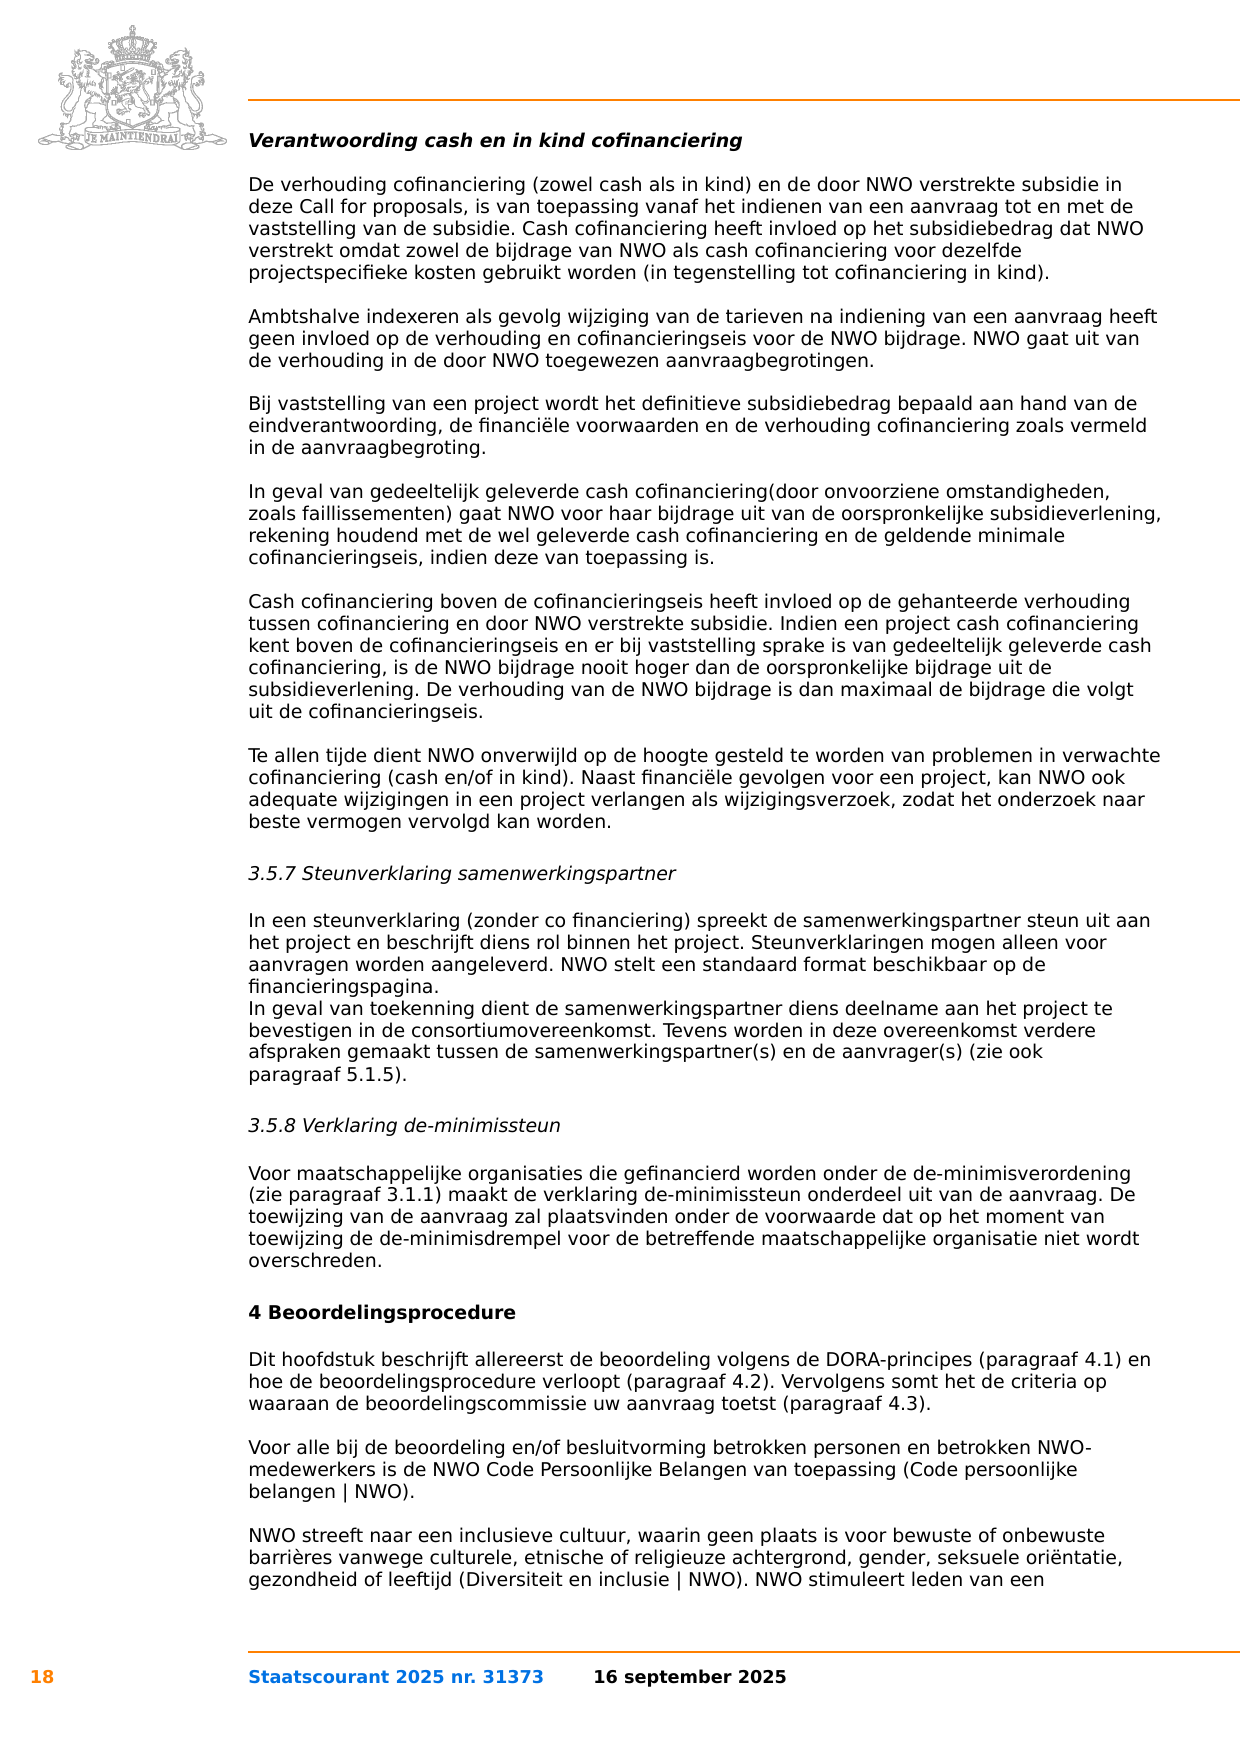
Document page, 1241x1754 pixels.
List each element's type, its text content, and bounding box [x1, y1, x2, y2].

text Te allen tijde dient NWO onverwijld op de hoogte gesteld te worden van problemen in verwachte cofinanciering (cash en/of in kind). Naast financiële gevolgen voor een project, kan NWO ook adequate wijzigingen in een project verlangen als wijzigingsverzoek, zodat het onderzoek naar beste vermogen vervolgd kan worden. [248, 745, 1163, 833]
subtitle 3.5.7 Steunverklaring samenwerkingspartner [248, 863, 1163, 884]
text In geval van toekenning dient de samenwerkingspartner diens deelname aan het project te bevestigen in de consortiumovereenkomst. Tevens worden in deze overeenkomst verdere afspraken gemaakt tussen de samenwerkingspartner(s) en de aanvrager(s) (zie ook paragraaf 5.1.5). [248, 997, 1163, 1085]
text NWO streeft naar een inclusieve cultuur, waarin geen plaats is voor bewuste of onbewuste barrières vanwege culturele, etnische of religieuze achtergrond, gender, seksuele oriëntatie, gezondheid of leeftijd (Diversiteit en inclusie | NWO). NWO stimuleert leden van een [248, 1525, 1163, 1591]
text Dit hoofdstuk beschrijft allereerst de beoordeling volgens de DORA-principes (paragraaf 4.1) en hoe de beoordelingsprocedure verloopt (paragraaf 4.2). Vervolgens somt het de criteria op waaraan de beoordelingscommissie uw aanvraag toetst (paragraaf 4.3). [248, 1349, 1163, 1415]
text Cash cofinanciering boven de cofinancieringseis heeft invloed op de gehanteerde verhouding tussen cofinanciering en door NWO verstrekte subsidie. Indien een project cash cofinanciering kent boven de cofinancieringseis en er bij vaststelling sprake is van gedeeltelijk geleverde cash cofinanciering, is de NWO bijdrage nooit hoger dan de oorspronkelijke bijdrage uit de subsidieverlening. De verhouding van de NWO bijdrage is dan maximaal de bijdrage die volgt uit de cofinancieringseis. [248, 591, 1163, 723]
text Bij vaststelling van een project wordt het definitieve subsidiebedrag bepaald aan hand van de eindverantwoording, de financiële voorwaarden en de verhouding cofinanciering zoals vermeld in de aanvraagbegroting. [248, 393, 1163, 459]
text In een steunverklaring (zonder co financiering) spreekt de samenwerkingspartner steun uit aan het project en beschrijft diens rol binnen het project. Steunverklaringen mogen alleen voor aanvragen worden aangeleverd. NWO stelt een standaard format beschikbaar op de financieringspagina. [248, 909, 1163, 997]
text Voor alle bij de beoordeling en/of besluitvorming betrokken personen en betrokken NWO-medewerkers is de NWO Code Persoonlijke Belangen van toepassing (Code persoonlijke belangen | NWO). [248, 1437, 1163, 1503]
picture [38, 25, 227, 150]
text De verhouding cofinanciering (zowel cash als in kind) en de door NWO verstrekte subsidie in deze Call for proposals, is van toepassing vanaf het indienen van een aanvraag tot en met de vaststelling van de subsidie. Cash cofinanciering heeft invloed op het subsidiebedrag dat NWO verstrekt omdat zowel de bijdrage van NWO als cash cofinanciering voor dezelfde projectspecifieke kosten gebruikt worden (in tegenstelling tot cofinanciering in kind). [248, 174, 1163, 284]
subtitle 3.5.8 Verklaring de-minimissteun [248, 1115, 1163, 1137]
subtitle Verantwoording cash en in kind cofinanciering [248, 130, 1163, 152]
text In geval van gedeeltelijk geleverde cash cofinanciering(door onvoorziene omstandigheden, zoals faillissementen) gaat NWO voor haar bijdrage uit van de oorspronkelijke subsidieverlening, rekening houdend met de wel geleverde cash cofinanciering en de geldende minimale cofinancieringseis, indien deze van toepassing is. [248, 481, 1163, 569]
text Voor maatschappelijke organisaties die gefinancierd worden onder de de-minimisverordening (zie paragraaf 3.1.1) maakt de verklaring de-minimissteun onderdeel uit van de aanvraag. De toewijzing van de aanvraag zal plaatsvinden onder de voorwaarde dat op het moment van toewijzing de de-minimisdrempel voor de betreffende maatschappelijke organisatie niet wordt overschreden. [248, 1162, 1163, 1272]
text Ambtshalve indexeren als gevolg wijziging van de tarieven na indiening van een aanvraag heeft geen invloed op de verhouding en cofinancieringseis voor de NWO bijdrage. NWO gaat uit van de verhouding in de door NWO toegewezen aanvraagbegrotingen. [248, 306, 1163, 371]
subtitle 4 Beoordelingsprocedure [248, 1302, 1163, 1324]
